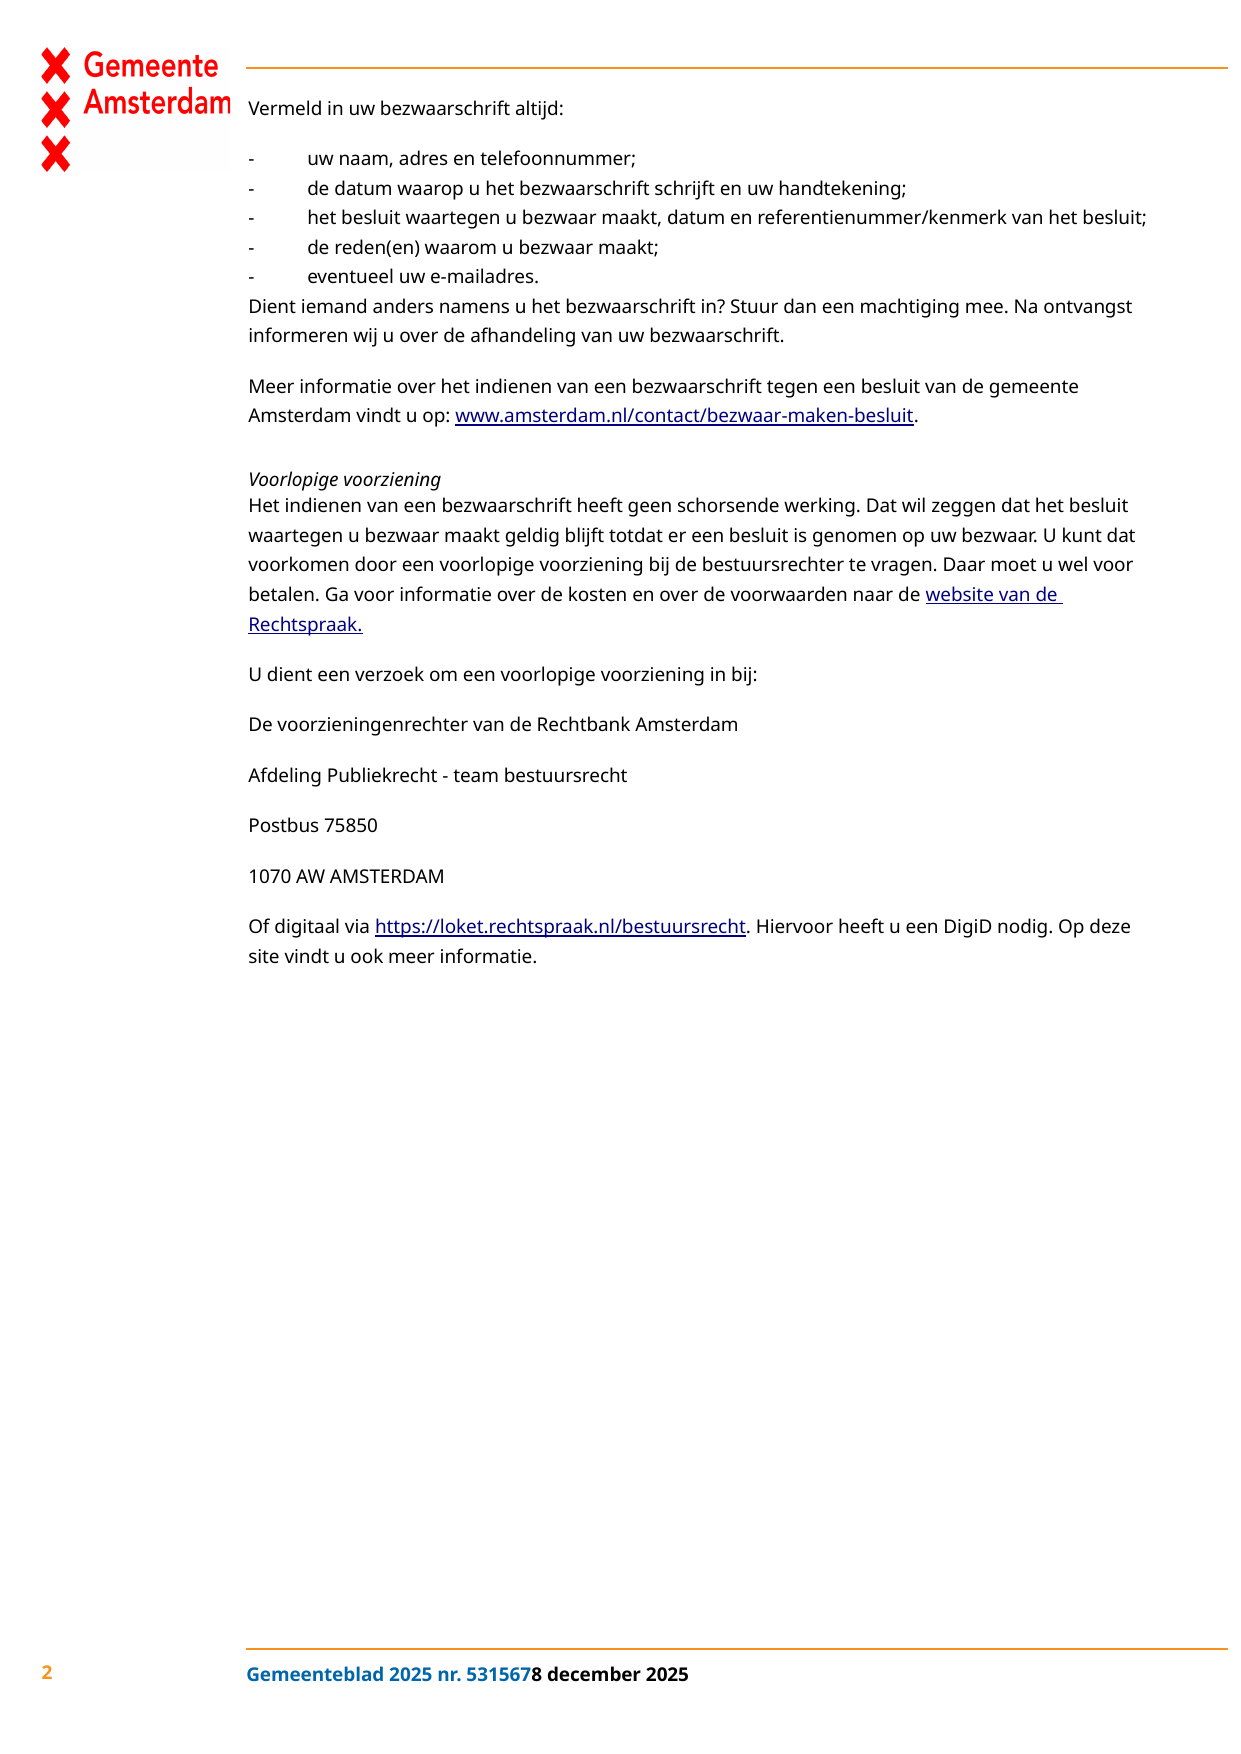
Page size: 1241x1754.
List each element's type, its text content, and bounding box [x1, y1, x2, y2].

text Vermeld in uw bezwaarschrift altijd: [248, 95, 1152, 121]
list uw naam, adres en telefoonnummer; [248, 145, 1152, 171]
list de datum waarop u het bezwaarschrift schrijft en uw handtekening; [248, 175, 1152, 201]
text Meer informatie over het indienen van een bezwaarschrift tegen een besluit van de gemeente Amsterdam vindt u op: www.amsterdam.nl/contact/bezwaar-maken-besluit. [248, 373, 1152, 428]
text De voorzieningenrechter van de Rechtbank Amsterdam [248, 712, 1152, 737]
text Afdeling Publiekrecht - team bestuursrecht [248, 762, 1152, 788]
picture [41, 47, 231, 172]
text Of digitaal via https://loket.rechtspraak.nl/bestuursrecht. Hiervoor heeft u een DigiD nodig. Op deze site vindt u ook meer informatie. [248, 913, 1152, 968]
text Dient iemand anders namens u het bezwaarschrift in? Stuur dan een machtiging mee. Na ontvangst informeren wij u over de afhandeling van uw bezwaarschrift. [248, 293, 1152, 348]
text 1070 AW AMSTERDAM [248, 863, 1152, 888]
text Het indienen van een bezwaarschrift heeft geen schorsende werking. Dat wil zeggen dat het besluit waartegen u bezwaar maakt geldig blijft totdat er een besluit is genomen op uw bezwaar. U kunt dat voorkomen door een voorlopige voorziening bij de bestuursrechter te vragen. Daar moet u wel voor betalen. Ga voor informatie over de kosten en over de voorwaarden naar de website van de Rechtspraak. [248, 492, 1152, 636]
text U dient een verzoek om een voorlopige voorziening in bij: [248, 661, 1152, 687]
text Postbus 75850 [248, 812, 1152, 838]
list het besluit waartegen u bezwaar maakt, datum en referentienummer/kenmerk van het besluit; [248, 204, 1152, 230]
text Voorlopige voorziening [248, 467, 1152, 492]
list eventueel uw e-mailadres. [248, 263, 1152, 289]
list de reden(en) waarom u bezwaar maakt; [248, 234, 1152, 260]
